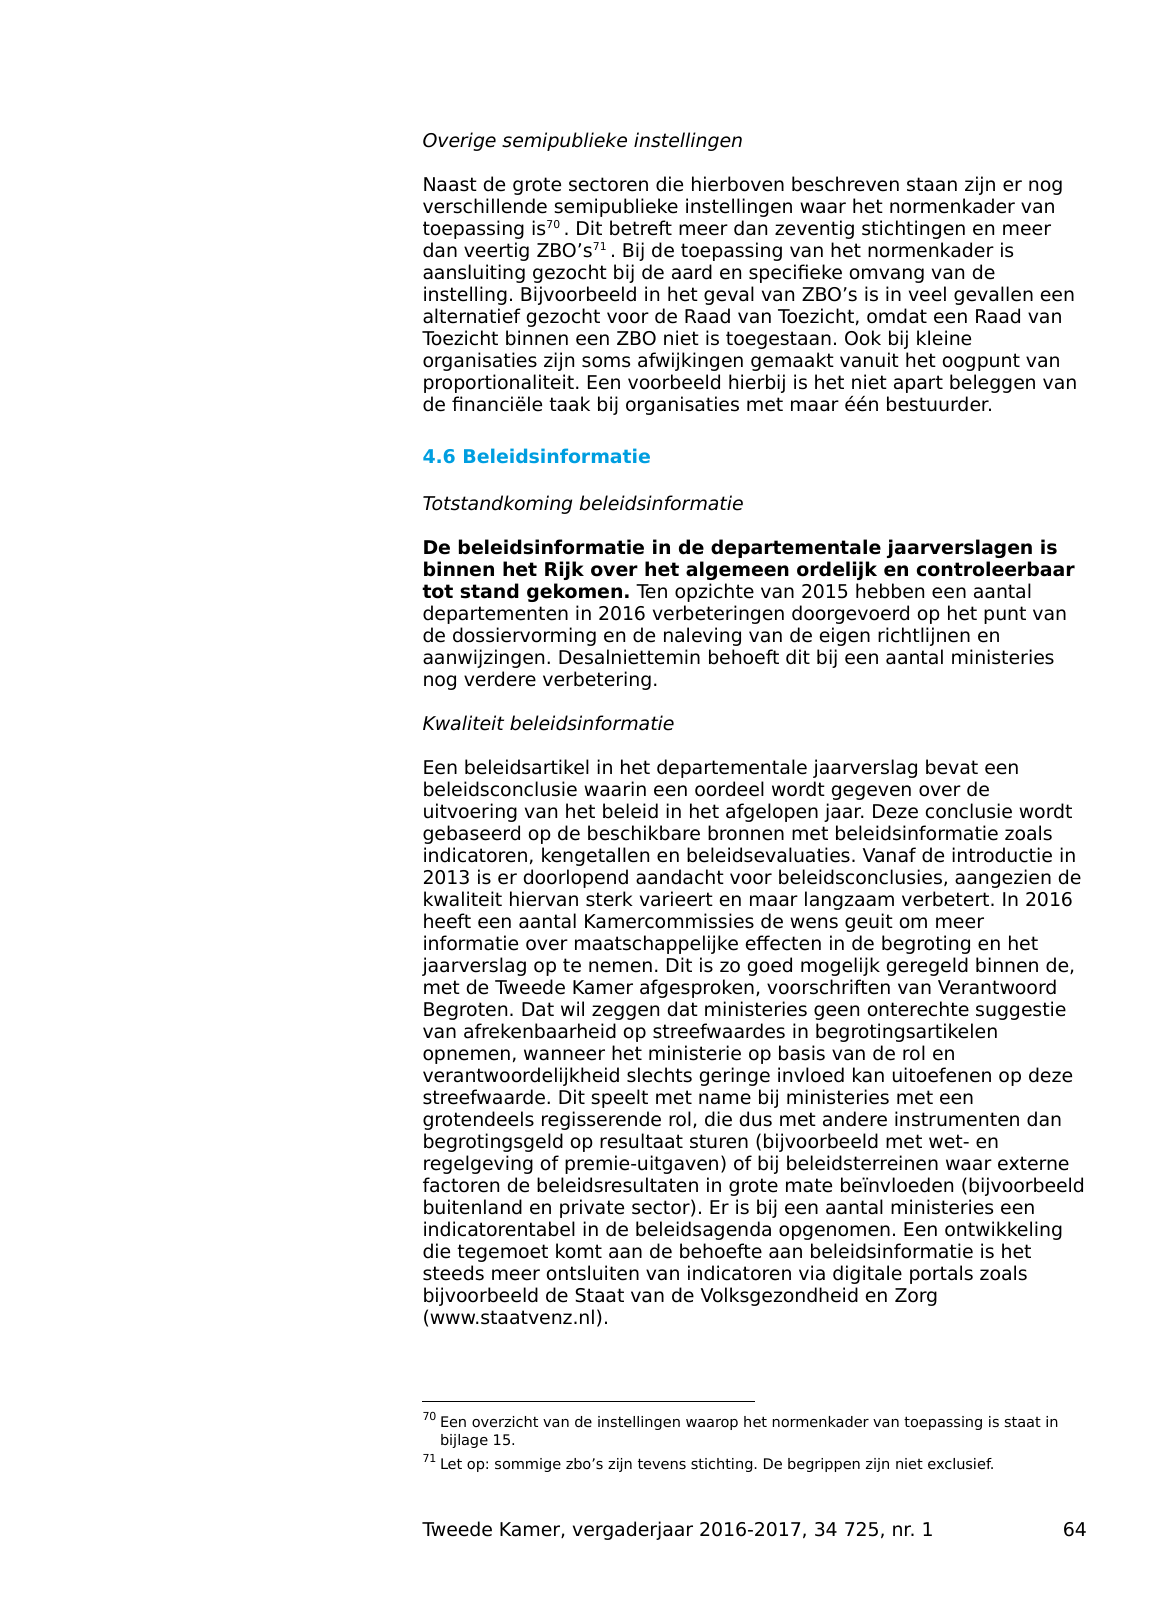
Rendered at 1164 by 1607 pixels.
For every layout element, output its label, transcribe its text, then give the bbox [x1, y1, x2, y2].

subtitle Overige semipublieke instellingen [422, 130, 1087, 152]
text Let op: sommige zbo’s zijn tevens stichting. De begrippen zijn niet exclusief. [422, 1452, 1087, 1474]
subtitle Kwaliteit beleidsinformatie [422, 713, 1087, 735]
subtitle Totstandkoming beleidsinformatie [422, 493, 1087, 515]
text Een overzicht van de instellingen waarop het normenkader van toepassing is staat in bijlage 15. [422, 1410, 1087, 1449]
subtitle 4.6 Beleidsinformatie [422, 446, 1087, 468]
text Naast de grote sectoren die hierboven beschreven staan zijn er nog verschillende semipublieke instellingen waar het normenkader van toepassing is. Dit betreft meer dan zeventig stichtingen en meer dan veertig ZBO’s. Bij de toepassing van het normenkader is aansluiting gezocht bij de aard en specifieke omvang van de instelling. Bijvoorbeeld in het geval van ZBO’s is in veel gevallen een alternatief gezocht voor de Raad van Toezicht, omdat een Raad van Toezicht binnen een ZBO niet is toegestaan. Ook bij kleine organisaties zijn soms afwijkingen gemaakt vanuit het oogpunt van proportionaliteit. Een voorbeeld hierbij is het niet apart beleggen van de financiële taak bij organisaties met maar één bestuurder. [422, 174, 1087, 416]
text Een beleidsartikel in het departementale jaarverslag bevat een beleidsconclusie waarin een oordeel wordt gegeven over de uitvoering van het beleid in het afgelopen jaar. Deze conclusie wordt gebaseerd op de beschikbare bronnen met beleidsinformatie zoals indicatoren, kengetallen en beleidsevaluaties. Vanaf de introductie in 2013 is er doorlopend aandacht voor beleidsconclusies, aangezien de kwaliteit hiervan sterk varieert en maar langzaam verbetert. In 2016 heeft een aantal Kamercommissies de wens geuit om meer informatie over maatschappelijke effecten in de begroting en het jaarverslag op te nemen. Dit is zo goed mogelijk geregeld binnen de, met de Tweede Kamer afgesproken, voorschriften van Verantwoord Begroten. Dat wil zeggen dat ministeries geen onterechte suggestie van afrekenbaarheid op streefwaardes in begrotingsartikelen opnemen, wanneer het ministerie op basis van de rol en verantwoordelijkheid slechts geringe invloed kan uitoefenen op deze streefwaarde. Dit speelt met name bij ministeries met een grotendeels regisserende rol, die dus met andere instrumenten dan begrotingsgeld op resultaat sturen (bijvoorbeeld met wet- en regelgeving of premie-uitgaven) of bij beleidsterreinen waar externe factoren de beleidsresultaten in grote mate beïnvloeden (bijvoorbeeld buitenland en private sector). Er is bij een aantal ministeries een indicatorentabel in de beleidsagenda opgenomen. Een ontwikkeling die tegemoet komt aan de behoefte aan beleidsinformatie is het steeds meer ontsluiten van indicatoren via digitale portals zoals bijvoorbeeld de Staat van de Volksgezondheid en Zorg (www.staatvenz.nl). [422, 757, 1087, 1329]
text De beleidsinformatie in de departementale jaarverslagen is binnen het Rijk over het algemeen ordelijk en controleerbaar tot stand gekomen. Ten opzichte van 2015 hebben een aantal departementen in 2016 verbeteringen doorgevoerd op het punt van de dossiervorming en de naleving van de eigen richtlijnen en aanwijzingen. Desalniettemin behoeft dit bij een aantal ministeries nog verdere verbetering. [422, 537, 1087, 691]
